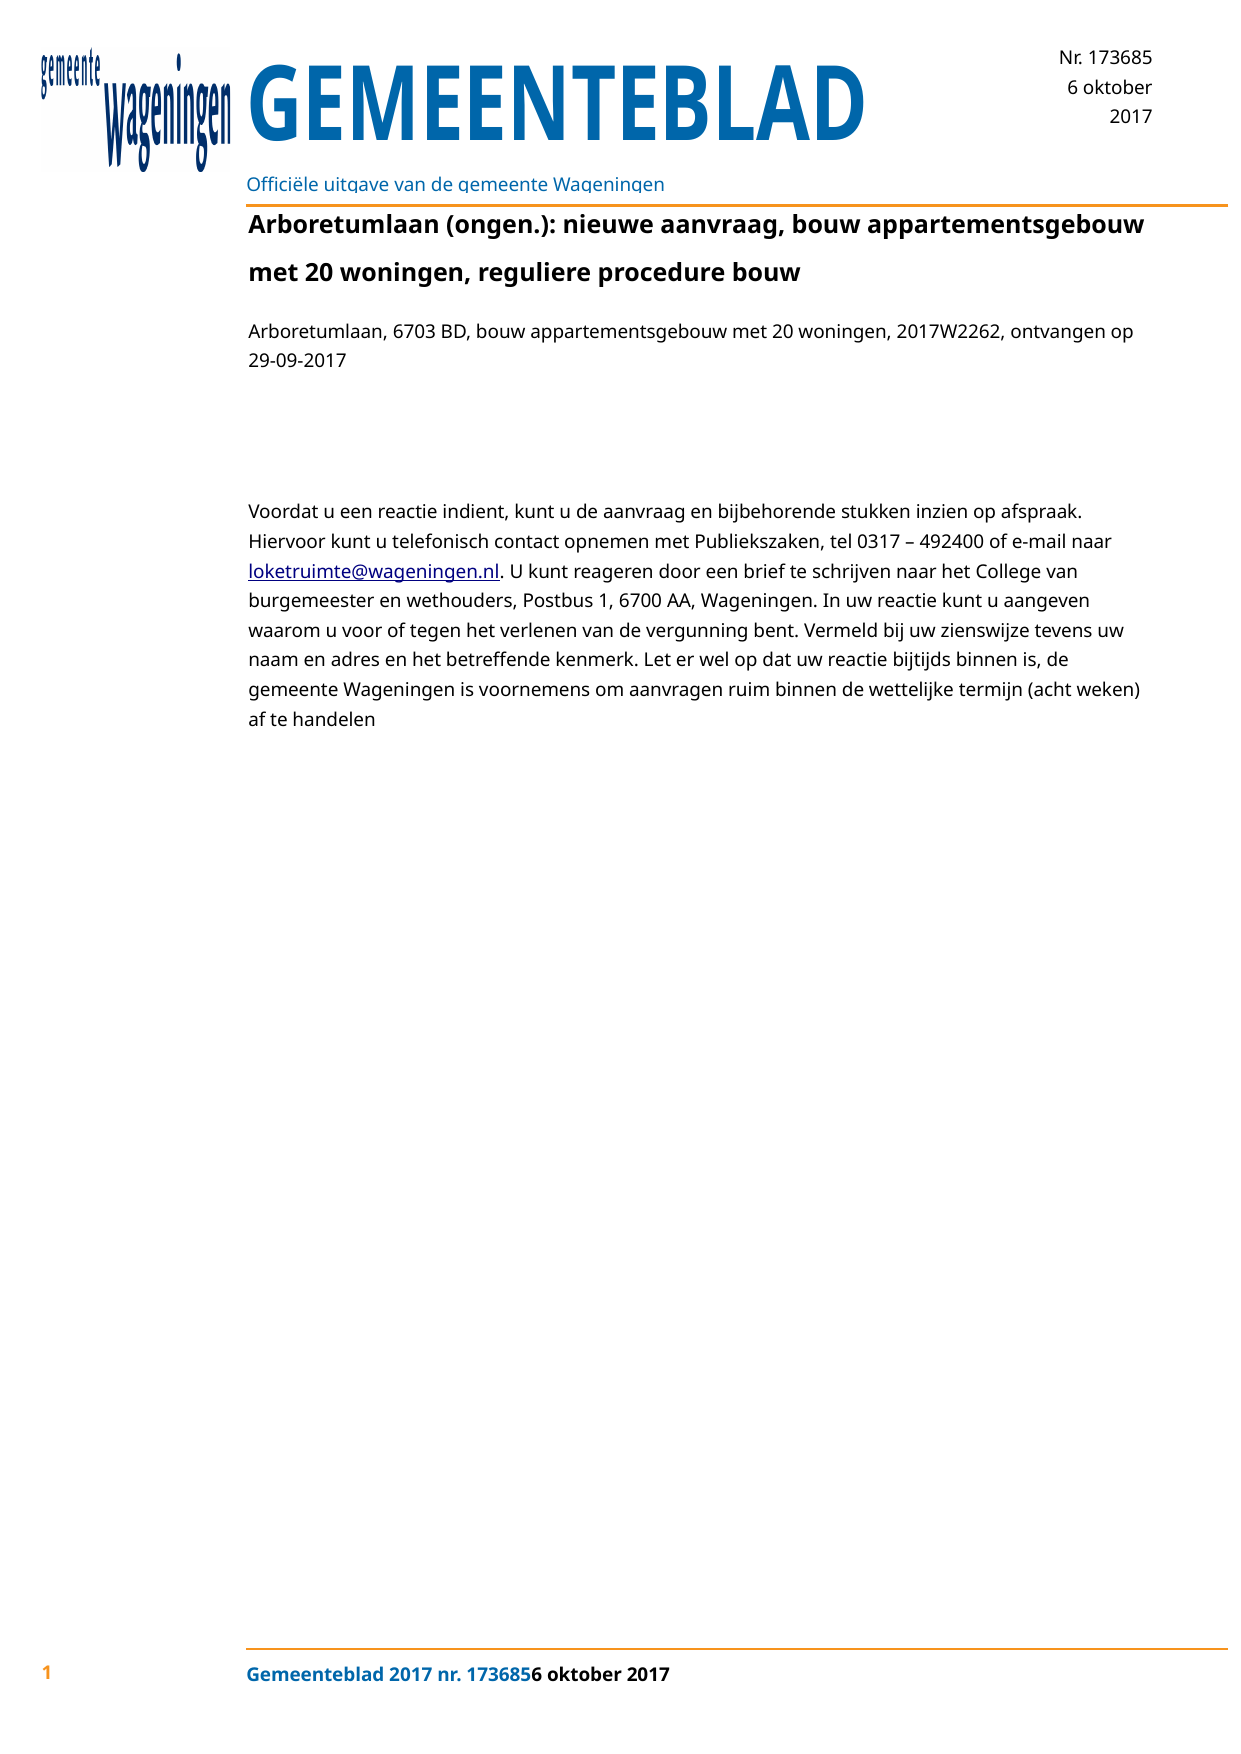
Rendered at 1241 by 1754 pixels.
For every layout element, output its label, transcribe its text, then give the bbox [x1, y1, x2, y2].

text Voordat u een reactie indient, kunt u de aanvraag en bijbehorende stukken inzien op afspraak. Hiervoor kunt u telefonisch contact opnemen met Publiekszaken, tel 0317 – 492400 of e-mail naar loketruimte@wageningen.nl. U kunt reageren door een brief te schrijven naar het College van burgemeester en wethouders, Postbus 1, 6700 AA, Wageningen. In uw reactie kunt u aangeven waarom u voor of tegen het verlenen van de vergunning bent. Vermeld bij uw zienswijze tevens uw naam en adres en het betreffende kenmerk. Let er wel op dat uw reactie bijtijds binnen is, de gemeente Wageningen is voornemens om aanvragen ruim binnen de wettelijke termijn (acht weken) af te handelen [248, 499, 1152, 732]
text Arboretumlaan, 6703 BD, bouw appartementsgebouw met 20 woningen, 2017W2262, ontvangen op 29-09-2017 [248, 318, 1152, 373]
picture [41, 47, 231, 172]
text Arboretumlaan (ongen.): nieuwe aanvraag, bouw appartementsgebouw met 20 woningen, reguliere procedure bouw [248, 207, 1152, 288]
